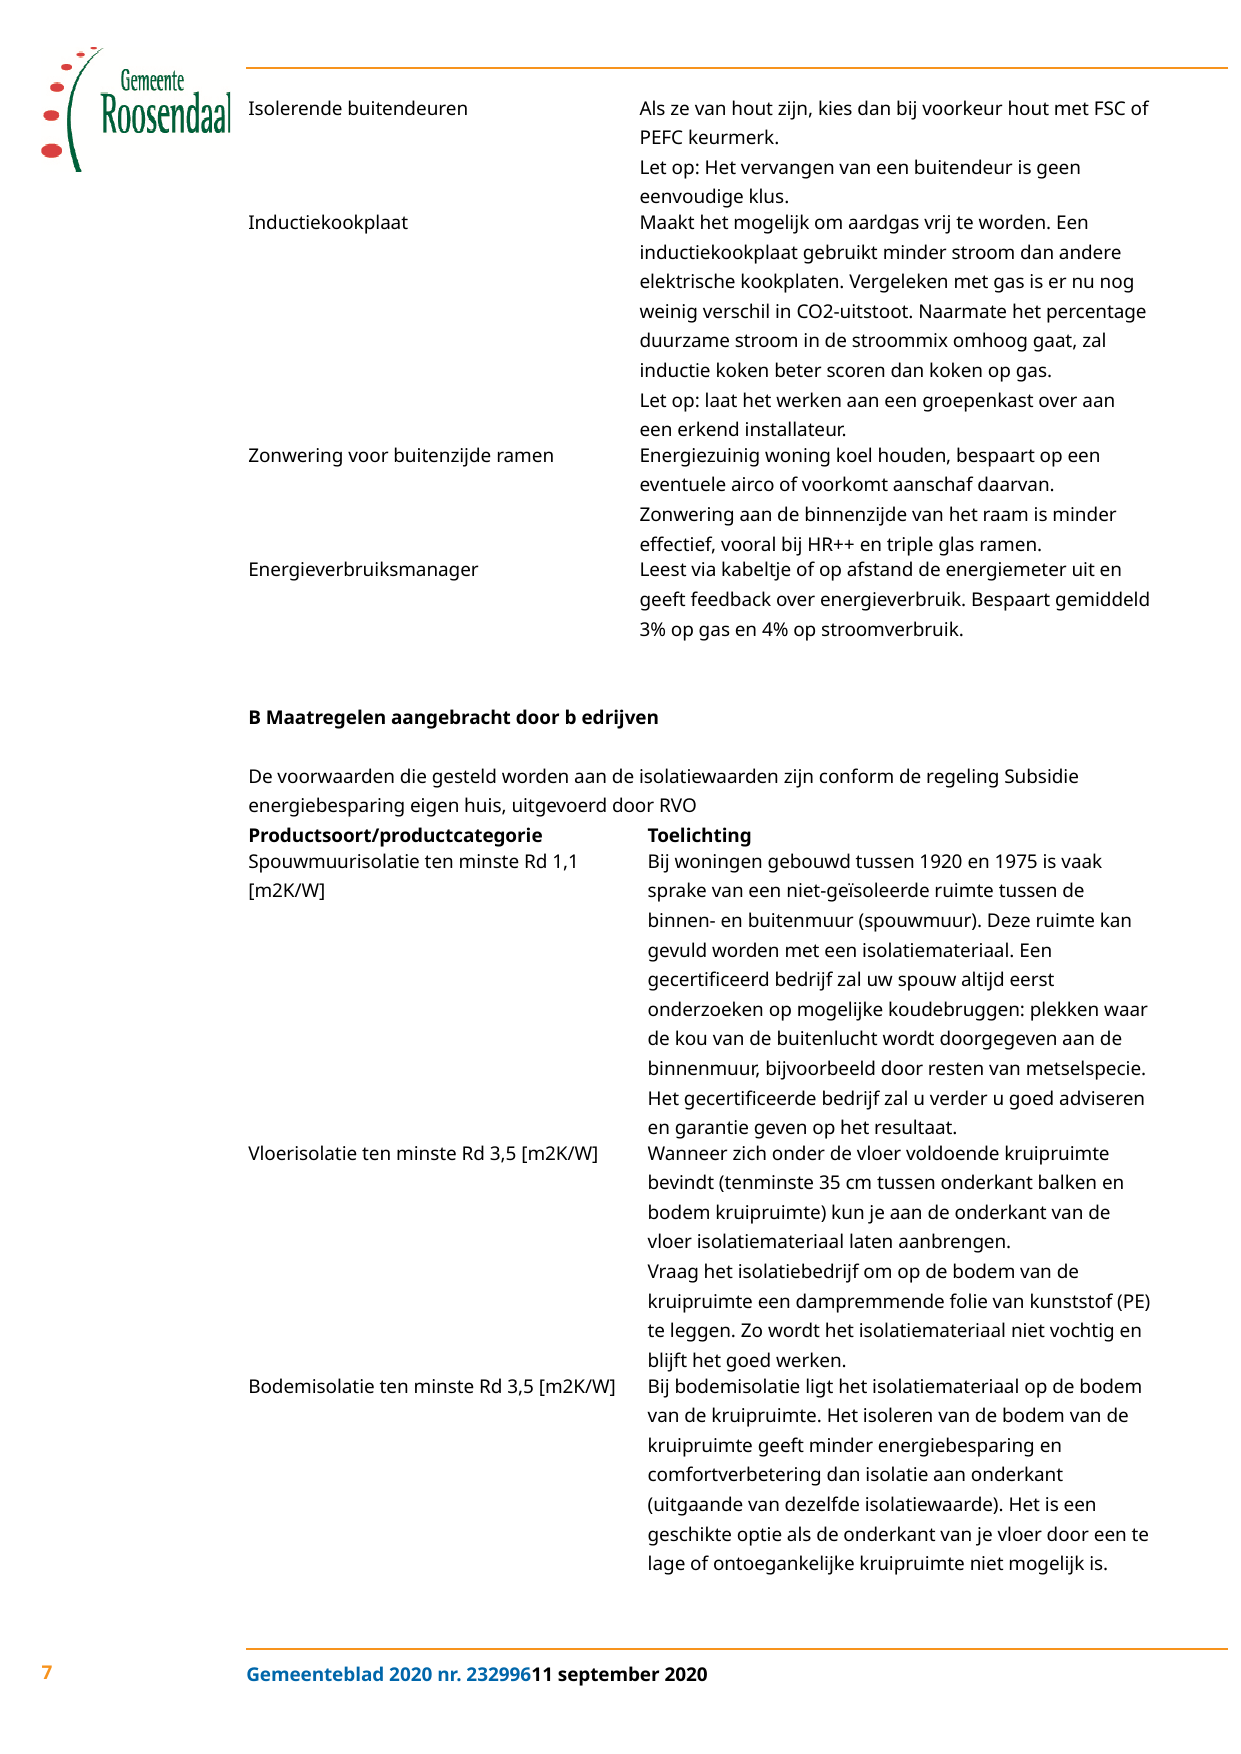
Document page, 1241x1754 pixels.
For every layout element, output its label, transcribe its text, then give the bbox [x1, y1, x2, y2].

table_cell Vloerisolatie ten minste Rd 3,5 [m2K/W] [248, 1140, 647, 1373]
table_cell Energiezuinig woning koel houden, bespaart op een eventuele airco of voorkomt aanschaf daarvan. Zonwering aan de binnenzijde van het raam is minder effectief, vooral bij HR++ en triple glas ramen. [639, 442, 1152, 557]
table_cell Bodemisolatie ten minste Rd 3,5 [m2K/W] [248, 1373, 647, 1576]
text B Maatregelen aangebracht door b edrijven [248, 704, 1152, 729]
table_cell Isolerende buitendeuren [248, 95, 639, 209]
picture [41, 47, 231, 172]
table_cell Spouwmuurisolatie ten minste Rd 1,1 [m2K/W] [248, 848, 647, 1140]
table_header Toelichting [648, 822, 1152, 848]
table_cell Zonwering voor buitenzijde ramen [248, 442, 639, 557]
table_cell Maakt het mogelijk om aardgas vrij te worden. Een inductiekookplaat gebruikt minder stroom dan andere elektrische kookplaten. Vergeleken met gas is er nu nog weinig verschil in CO2-uitstoot. Naarmate het percentage duurzame stroom in de stroommix omhoog gaat, zal inductie koken beter scoren dan koken op gas. Let op: laat het werken aan een groepenkast over aan een erkend installateur. [639, 209, 1152, 442]
table_cell Bij bodemisolatie ligt het isolatiemateriaal op de bodem van de kruipruimte. Het isoleren van de bodem van de kruipruimte geeft minder energiebesparing en comfortverbetering dan isolatie aan onderkant (uitgaande van dezelfde isolatiewaarde). Het is een geschikte optie als de onderkant van je vloer door een te lage of ontoegankelijke kruipruimte niet mogelijk is. [648, 1373, 1152, 1576]
table_cell Inductiekookplaat [248, 209, 639, 442]
table_cell Energieverbruiksmanager [248, 557, 639, 641]
table_cell Bij woningen gebouwd tussen 1920 en 1975 is vaak sprake van een niet-geïsoleerde ruimte tussen de binnen- en buitenmuur (spouwmuur). Deze ruimte kan gevuld worden met een isolatiemateriaal. Een gecertificeerd bedrijf zal uw spouw altijd eerst onderzoeken op mogelijke koudebruggen: plekken waar de kou van de buitenlucht wordt doorgegeven aan de binnenmuur, bijvoorbeeld door resten van metselspecie. Het gecertificeerde bedrijf zal u verder u goed adviseren en garantie geven op het resultaat. [648, 848, 1152, 1140]
table_cell Als ze van hout zijn, kies dan bij voorkeur hout met FSC of PEFC keurmerk. Let op: Het vervangen van een buitendeur is geen eenvoudige klus. [639, 95, 1152, 209]
table_header Productsoort/productcategorie [248, 822, 647, 848]
table_cell Wanneer zich onder de vloer voldoende kruipruimte bevindt (tenminste 35 cm tussen onderkant balken en bodem kruipruimte) kun je aan de onderkant van de vloer isolatiemateriaal laten aanbrengen. Vraag het isolatiebedrijf om op de bodem van de kruipruimte een dampremmende folie van kunststof (PE) te leggen. Zo wordt het isolatiemateriaal niet vochtig en blijft het goed werken. [648, 1140, 1152, 1373]
table_cell Leest via kabeltje of op afstand de energiemeter uit en geeft feedback over energieverbruik. Bespaart gemiddeld 3% op gas en 4% op stroomverbruik. [639, 557, 1152, 641]
text De voorwaarden die gesteld worden aan de isolatiewaarden zijn conform de regeling Subsidie energiebesparing eigen huis, uitgevoerd door RVO [248, 763, 1152, 818]
